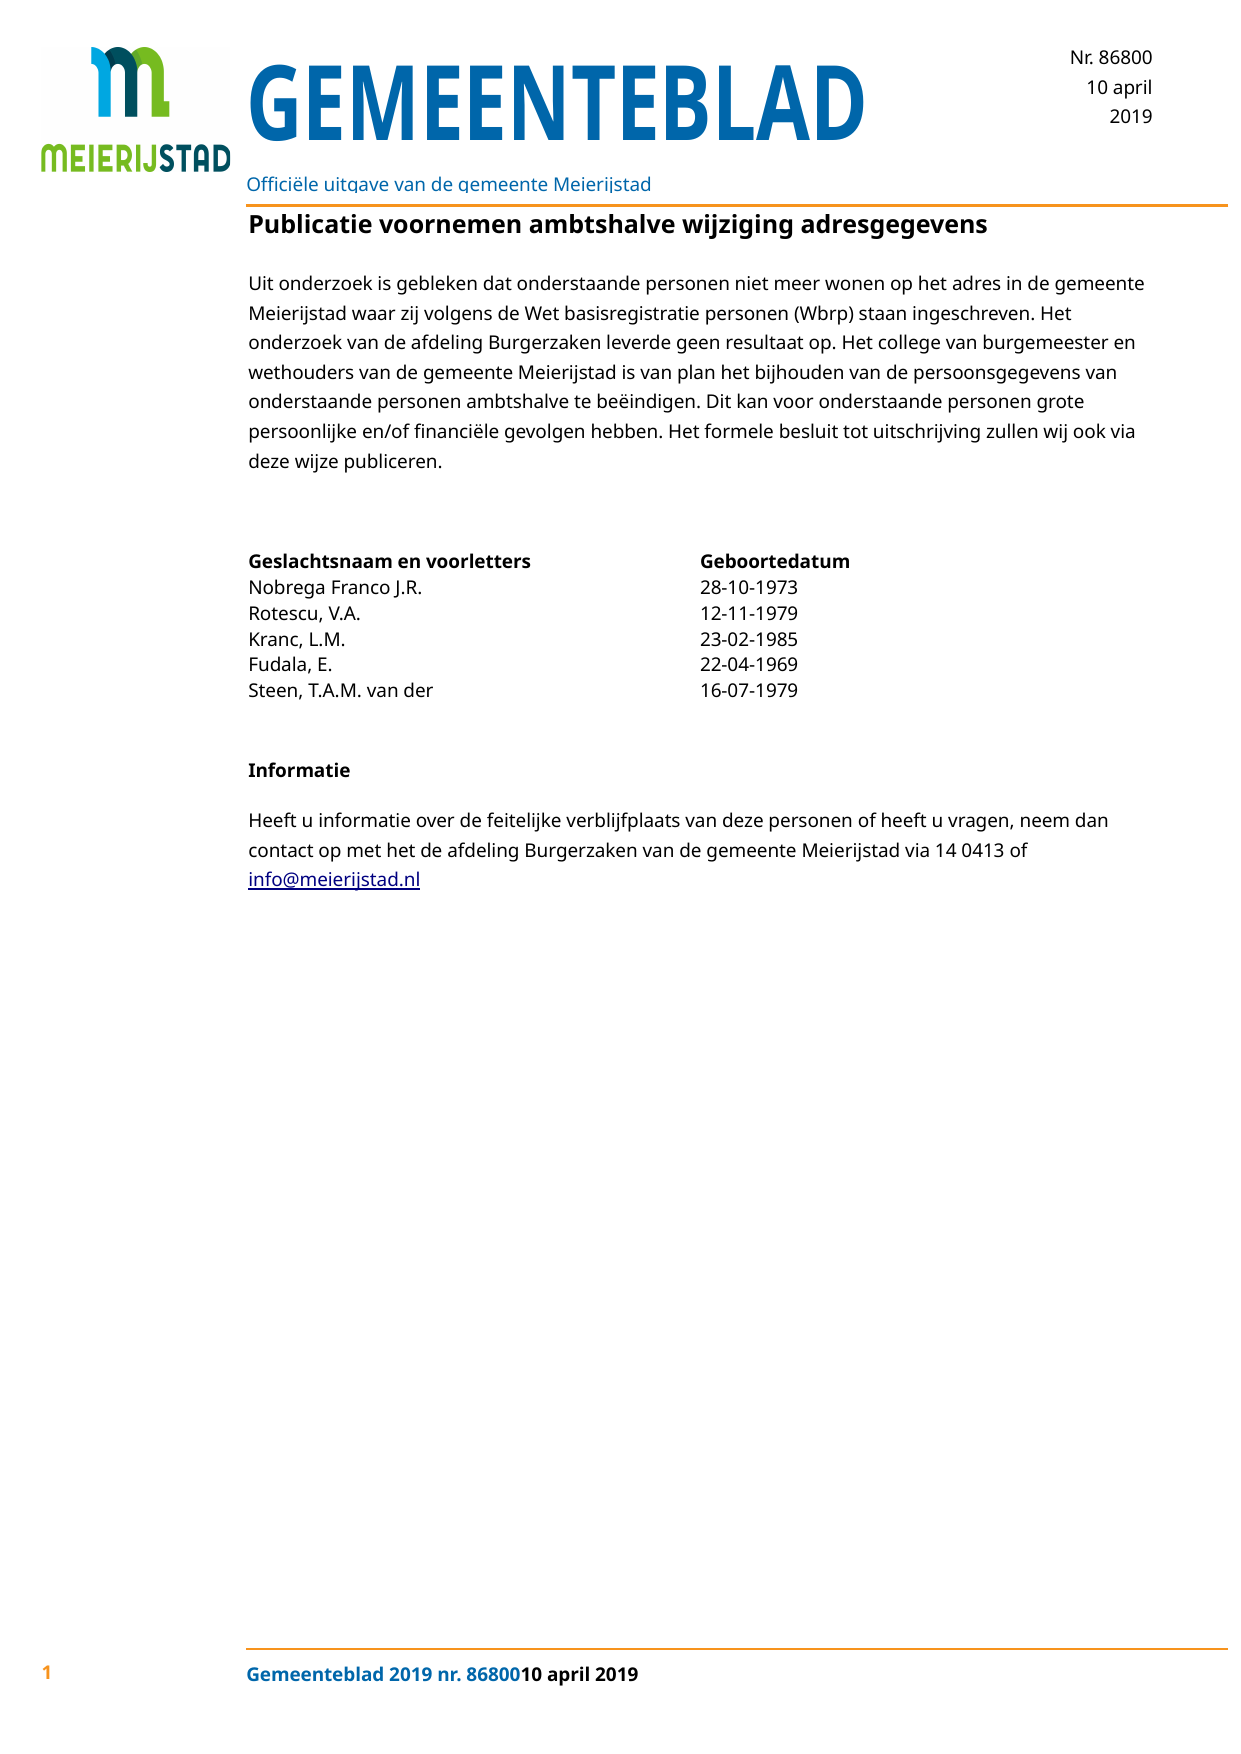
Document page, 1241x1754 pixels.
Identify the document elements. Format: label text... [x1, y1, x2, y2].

table_cell Steen, T.A.M. van der [248, 678, 700, 703]
table_cell 22-04-1969 [700, 652, 1152, 677]
table_cell Kranc, L.M. [248, 626, 700, 652]
table_cell 28-10-1973 [700, 575, 1152, 600]
table_cell Rotescu, V.A. [248, 600, 700, 626]
table_header Geboortedatum [700, 549, 1152, 574]
table_cell 12-11-1979 [700, 600, 1152, 626]
table_cell Nobrega Franco J.R. [248, 575, 700, 600]
text Informatie [248, 757, 1152, 782]
text Uit onderzoek is gebleken dat onderstaande personen niet meer wonen op het adres in de gemeente Meierijstad waar zij volgens de Wet basisregistratie personen (Wbrp) staan ingeschreven. Het onderzoek van de afdeling Burgerzaken leverde geen resultaat op. Het college van burgemeester en wethouders van de gemeente Meierijstad is van plan het bijhouden van de persoonsgegevens van onderstaande personen ambtshalve te beëindigen. Dit kan voor onderstaande personen grote persoonlijke en/of financiële gevolgen hebben. Het formele besluit tot uitschrijving zullen wij ook via deze wijze publiceren. [248, 270, 1152, 473]
table_cell Fudala, E. [248, 652, 700, 677]
table_cell 23-02-1985 [700, 626, 1152, 652]
table_header Geslachtsnaam en voorletters [248, 549, 700, 574]
text Publicatie voornemen ambtshalve wijziging adresgegevens [248, 207, 1152, 241]
table_cell 16-07-1979 [700, 678, 1152, 703]
picture [41, 47, 231, 172]
text Heeft u informatie over de feitelijke verblijfplaats van deze personen of heeft u vragen, neem dan contact op met het de afdeling Burgerzaken van de gemeente Meierijstad via 14 0413 of info@meierijstad.nl [248, 807, 1152, 892]
